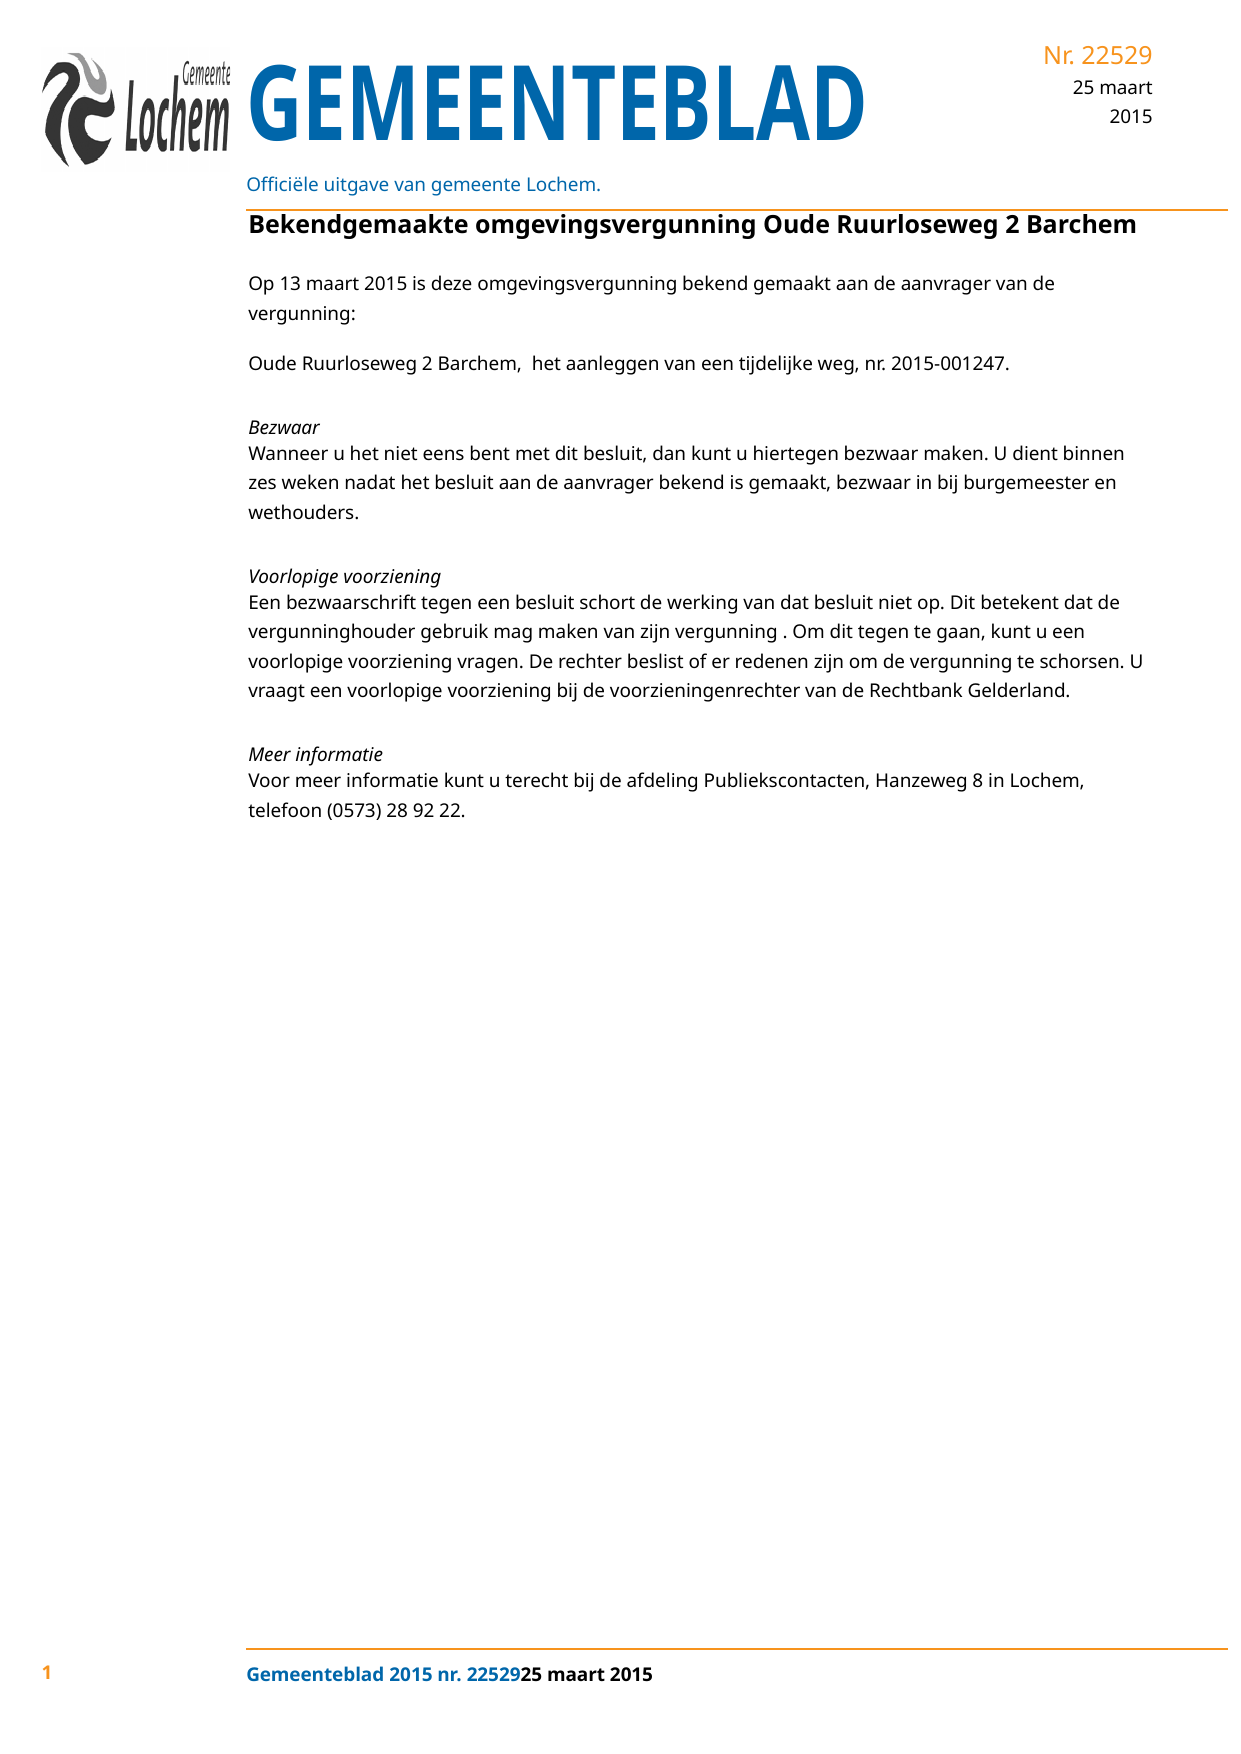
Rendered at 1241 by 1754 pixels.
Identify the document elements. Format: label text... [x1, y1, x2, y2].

text Meer informatie [248, 742, 1152, 767]
text Bekendgemaakte omgevingsvergunning Oude Ruurloseweg 2 Barchem [248, 211, 1152, 241]
text Voorlopige voorziening [248, 563, 1152, 589]
text Bezwaar [248, 414, 1152, 440]
text Oude Ruurloseweg 2 Barchem, het aanleggen van een tijdelijke weg, nr. 2015-001247. [248, 350, 1152, 376]
text Op 13 maart 2015 is deze omgevingsvergunning bekend gemaakt aan de aanvrager van de vergunning: [248, 270, 1152, 326]
picture [41, 47, 231, 172]
text Voor meer informatie kunt u terecht bij de afdeling Publiekscontacten, Hanzeweg 8 in Lochem, telefoon (0573) 28 92 22. [248, 767, 1152, 823]
text Een bezwaarschrift tegen een besluit schort de werking van dat besluit niet op. Dit betekent dat de vergunninghouder gebruik mag maken van zijn vergunning . Om dit tegen te gaan, kunt u een voorlopige voorziening vragen. De rechter beslist of er redenen zijn om de vergunning te schorsen. U vraagt een voorlopige voorziening bij de voorzieningenrechter van de Rechtbank Gelderland. [248, 589, 1152, 703]
text Wanneer u het niet eens bent met dit besluit, dan kunt u hiertegen bezwaar maken. U dient binnen zes weken nadat het besluit aan de aanvrager bekend is gemaakt, bezwaar in bij burgemeester en wethouders. [248, 440, 1152, 525]
